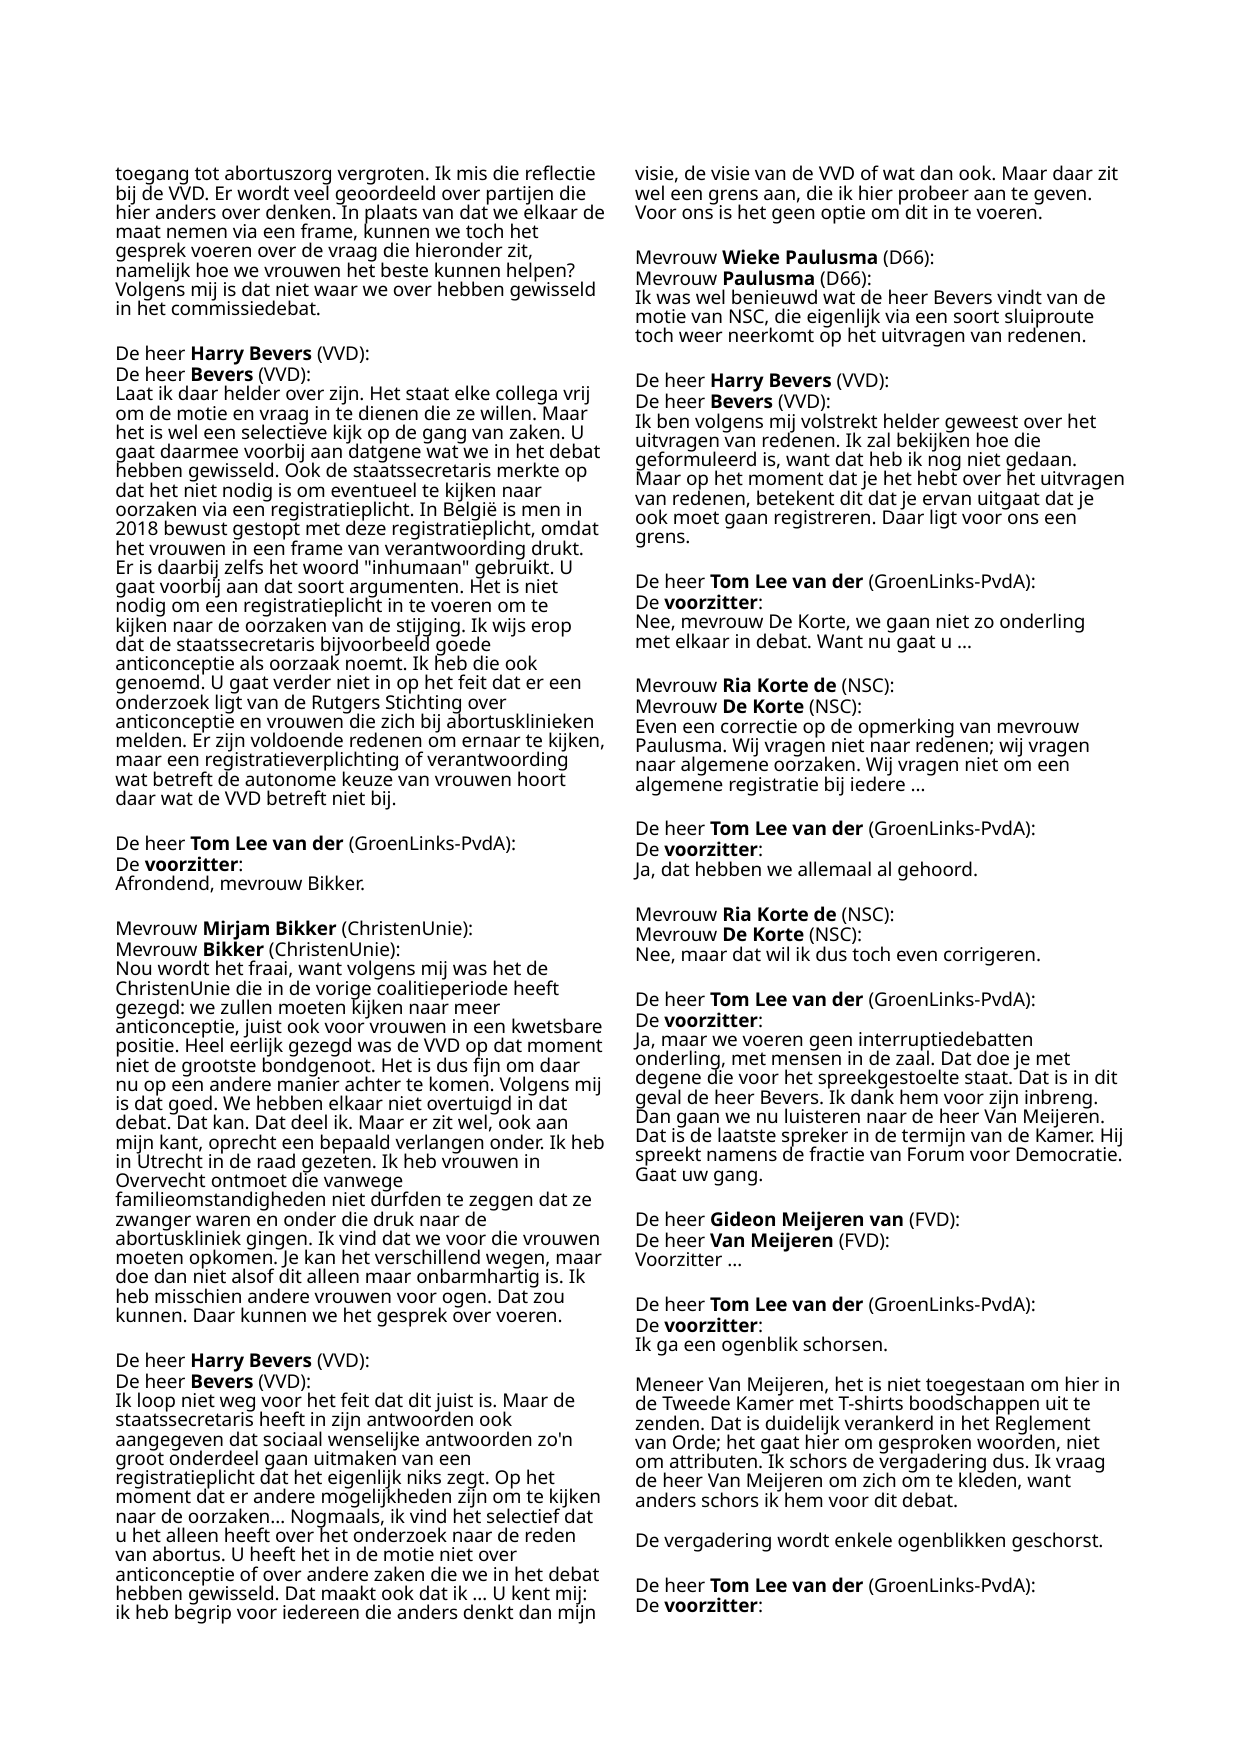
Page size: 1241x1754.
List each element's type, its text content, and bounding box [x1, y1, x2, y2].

text Mevrouw De Korte (NSC): [635, 926, 1125, 946]
text De heer Tom Lee van der (GroenLinks-PvdA): [635, 1572, 1125, 1597]
text Nee, maar dat wil ik dus toch even corrigeren. [635, 946, 1125, 965]
text De heer Bevers (VVD): [115, 1373, 605, 1392]
text De heer Harry Bevers (VVD): [635, 368, 1125, 393]
text De voorzitter: [115, 856, 605, 875]
text De vergadering wordt enkele ogenblikken geschorst. [635, 1532, 1125, 1551]
text Ik ga een ogenblik schorsen. [635, 1336, 1125, 1355]
text De voorzitter: [635, 594, 1125, 613]
text De heer Gideon Meijeren van (FVD): [635, 1206, 1125, 1232]
text Ja, dat hebben we allemaal al gehoord. [635, 861, 1125, 880]
text Mevrouw De Korte (NSC): [635, 698, 1125, 718]
text Mevrouw Mirjam Bikker (ChristenUnie): [115, 915, 605, 941]
text Nee, mevrouw De Korte, we gaan niet zo onderling met elkaar in debat. Want nu gaat u … [635, 613, 1125, 652]
text De voorzitter: [635, 1317, 1125, 1336]
text De heer Tom Lee van der (GroenLinks-PvdA): [635, 1291, 1125, 1317]
text Ik loop niet weg voor het feit dat dit juist is. Maar de staatssecretaris heeft in zijn antwoorden ook aangegeven dat sociaal wenselijke antwoorden zo'n groot onderdeel gaan uitmaken van een registratieplicht dat het eigenlijk niks zegt. Op het moment dat er andere mogelijkheden zijn om te kijken naar de oorzaken… Nogmaals, ik vind het selectief dat u het alleen heeft over het onderzoek naar de reden van abortus. U heeft het in de motie niet over anticonceptie of over andere zaken die we in het debat hebben gewisseld. Dat maakt ook dat ik … U kent mij: ik heb begrip voor iedereen die anders denkt dan mijn [115, 1392, 605, 1623]
text Mevrouw Wieke Paulusma (D66): [635, 244, 1125, 270]
text Mevrouw Ria Korte de (NSC): [635, 673, 1125, 698]
text De heer Tom Lee van der (GroenLinks-PvdA): [635, 986, 1125, 1012]
text Afrondend, mevrouw Bikker. [115, 875, 605, 894]
text Even een correctie op de opmerking van mevrouw Paulusma. Wij vragen niet naar redenen; wij vragen naar algemene oorzaken. Wij vragen niet om een algemene registratie bij iedere … [635, 718, 1125, 795]
text De voorzitter: [635, 1597, 1125, 1617]
text Nou wordt het fraai, want volgens mij was het de ChristenUnie die in de vorige coalitieperiode heeft gezegd: we zullen moeten kijken naar meer anticonceptie, juist ook voor vrouwen in een kwetsbare positie. Heel eerlijk gezegd was de VVD op dat moment niet de grootste bondgenoot. Het is dus fijn om daar nu op een andere manier achter te komen. Volgens mij is dat goed. We hebben elkaar niet overtuigd in dat debat. Dat kan. Dat deel ik. Maar er zit wel, ook aan mijn kant, oprecht een bepaald verlangen onder. Ik heb in Utrecht in de raad gezeten. Ik heb vrouwen in Overvecht ontmoet die vanwege familieomstandigheden niet durfden te zeggen dat ze zwanger waren en onder die druk naar de abortuskliniek gingen. Ik vind dat we voor die vrouwen moeten opkomen. Je kan het verschillend wegen, maar doe dan niet alsof dit alleen maar onbarmhartig is. Ik heb misschien andere vrouwen voor ogen. Dat zou kunnen. Daar kunnen we het gesprek over voeren. [115, 960, 605, 1326]
text Voorzitter … [635, 1251, 1125, 1270]
text De heer Bevers (VVD): [635, 393, 1125, 413]
text De heer Harry Bevers (VVD): [115, 340, 605, 366]
text De heer Tom Lee van der (GroenLinks-PvdA): [115, 830, 605, 856]
text Ja, maar we voeren geen interruptiedebatten onderling, met mensen in de zaal. Dat doe je met degene die voor het spreekgestoelte staat. Dat is in dit geval de heer Bevers. Ik dank hem voor zijn inbreng. Dan gaan we nu luisteren naar de heer Van Meijeren. Dat is de laatste spreker in de termijn van de Kamer. Hij spreekt namens de fractie van Forum voor Democratie. Gaat uw gang. [635, 1031, 1125, 1185]
text De voorzitter: [635, 841, 1125, 861]
text Mevrouw Ria Korte de (NSC): [635, 901, 1125, 926]
text toegang tot abortuszorg vergroten. Ik mis die reflectie bij de VVD. Er wordt veel geoordeeld over partijen die hier anders over denken. In plaats van dat we elkaar de maat nemen via een frame, kunnen we toch het gesprek voeren over de vraag die hieronder zit, namelijk hoe we vrouwen het beste kunnen helpen? Volgens mij is dat niet waar we over hebben gewisseld in het commissiedebat. [115, 165, 605, 319]
text Mevrouw Bikker (ChristenUnie): [115, 941, 605, 960]
text De voorzitter: [635, 1012, 1125, 1031]
text Ik was wel benieuwd wat de heer Bevers vindt van de motie van NSC, die eigenlijk via een soort sluiproute toch weer neerkomt op het uitvragen van redenen. [635, 289, 1125, 347]
text De heer Van Meijeren (FVD): [635, 1232, 1125, 1251]
text Laat ik daar helder over zijn. Het staat elke collega vrij om de motie en vraag in te dienen die ze willen. Maar het is wel een selectieve kijk op de gang van zaken. U gaat daarmee voorbij aan datgene wat we in het debat hebben gewisseld. Ook de staatssecretaris merkte op dat het niet nodig is om eventueel te kijken naar oorzaken via een registratieplicht. In België is men in 2018 bewust gestopt met deze registratieplicht, omdat het vrouwen in een frame van verantwoording drukt. Er is daarbij zelfs het woord "inhumaan" gebruikt. U gaat voorbij aan dat soort argumenten. Het is niet nodig om een registratieplicht in te voeren om te kijken naar de oorzaken van de stijging. Ik wijs erop dat de staatssecretaris bijvoorbeeld goede anticonceptie als oorzaak noemt. Ik heb die ook genoemd. U gaat verder niet in op het feit dat er een onderzoek ligt van de Rutgers Stichting over anticonceptie en vrouwen die zich bij abortusklinieken melden. Er zijn voldoende redenen om ernaar te kijken, maar een registratieverplichting of verantwoording wat betreft de autonome keuze van vrouwen hoort daar wat de VVD betreft niet bij. [115, 385, 605, 809]
text Meneer Van Meijeren, het is niet toegestaan om hier in de Tweede Kamer met T-shirts boodschappen uit te zenden. Dat is duidelijk verankerd in het Reglement van Orde; het gaat hier om gesproken woorden, niet om attributen. Ik schors de vergadering dus. Ik vraag de heer Van Meijeren om zich om te kleden, want anders schors ik hem voor dit debat. [635, 1376, 1125, 1511]
text Ik ben volgens mij volstrekt helder geweest over het uitvragen van redenen. Ik zal bekijken hoe die geformuleerd is, want dat heb ik nog niet gedaan. Maar op het moment dat je het hebt over het uitvragen van redenen, betekent dit dat je ervan uitgaat dat je ook moet gaan registreren. Daar ligt voor ons een grens. [635, 413, 1125, 547]
text De heer Harry Bevers (VVD): [115, 1347, 605, 1373]
text De heer Tom Lee van der (GroenLinks-PvdA): [635, 816, 1125, 841]
text De heer Tom Lee van der (GroenLinks-PvdA): [635, 568, 1125, 594]
text visie, de visie van de VVD of wat dan ook. Maar daar zit wel een grens aan, die ik hier probeer aan te geven. Voor ons is het geen optie om dit in te voeren. [635, 165, 1125, 223]
text De heer Bevers (VVD): [115, 366, 605, 385]
text Mevrouw Paulusma (D66): [635, 270, 1125, 289]
